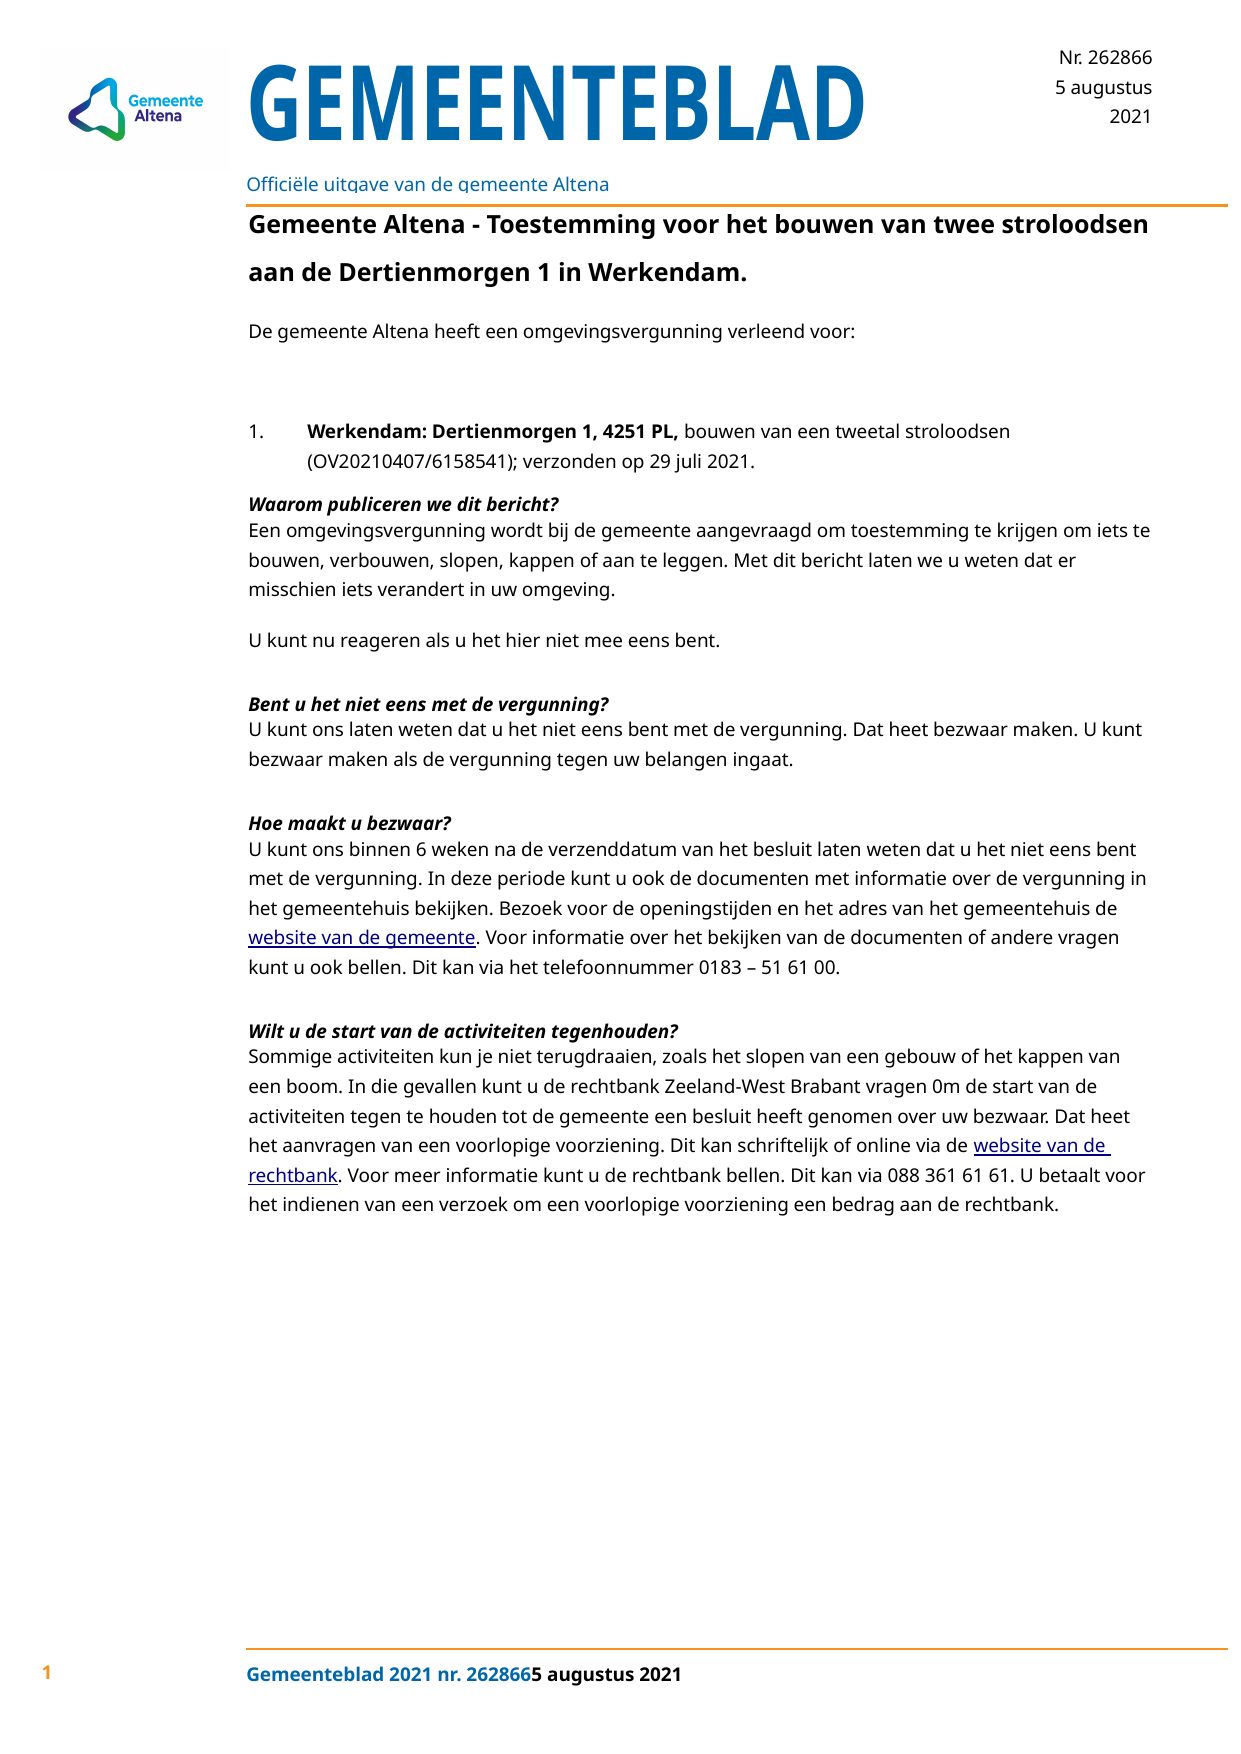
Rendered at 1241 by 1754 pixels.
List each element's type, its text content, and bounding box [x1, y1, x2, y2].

text Gemeente Altena - Toestemming voor het bouwen van twee stroloodsen aan de Dertienmorgen 1 in Werkendam. [248, 207, 1152, 288]
text De gemeente Altena heeft een omgevingsvergunning verleend voor: [248, 318, 1152, 344]
text Bent u het niet eens met de vergunning? [248, 691, 1152, 716]
text Sommige activiteiten kun je niet terugdraaien, zoals het slopen van een gebouw of het kappen van een boom. In die gevallen kunt u de rechtbank Zeeland-West Brabant vragen 0m de start van de activiteiten tegen te houden tot de gemeente een besluit heeft genomen over uw bezwaar. Dat heet het aanvragen van een voorlopige voorziening. Dit kan schriftelijk of online via de website van de rechtbank. Voor meer informatie kunt u de rechtbank bellen. Dit kan via 088 361 61 61. U betaalt voor het indienen van een verzoek om een voorlopige voorziening een bedrag aan de rechtbank. [248, 1044, 1152, 1217]
list Werkendam: Dertienmorgen 1, 4251 PL, bouwen van een tweetal stroloodsen (OV20210407/6158541); verzonden op 29 juli 2021. [248, 419, 1152, 474]
text Wilt u de start van de activiteiten tegenhouden? [248, 1018, 1152, 1044]
text Een omgevingsvergunning wordt bij de gemeente aangevraagd om toestemming te krijgen om iets te bouwen, verbouwen, slopen, kappen of aan te leggen. Met dit bericht laten we u weten dat er misschien iets verandert in uw omgeving. [248, 517, 1152, 602]
text Waarom publiceren we dit bericht? [248, 491, 1152, 517]
text U kunt nu reageren als u het hier niet mee eens bent. [248, 627, 1152, 652]
text Hoe maakt u bezwaar? [248, 810, 1152, 836]
text U kunt ons laten weten dat u het niet eens bent met de vergunning. Dat heet bezwaar maken. U kunt bezwaar maken als de vergunning tegen uw belangen ingaat. [248, 716, 1152, 772]
picture [41, 47, 231, 172]
text U kunt ons binnen 6 weken na de verzenddatum van het besluit laten weten dat u het niet eens bent met de vergunning. In deze periode kunt u ook de documenten met informatie over de vergunning in het gemeentehuis bekijken. Bezoek voor de openingstijden en het adres van het gemeentehuis de website van de gemeente. Voor informatie over het bekijken van de documenten of andere vragen kunt u ook bellen. Dit kan via het telefoonnummer 0183 – 51 61 00. [248, 836, 1152, 980]
